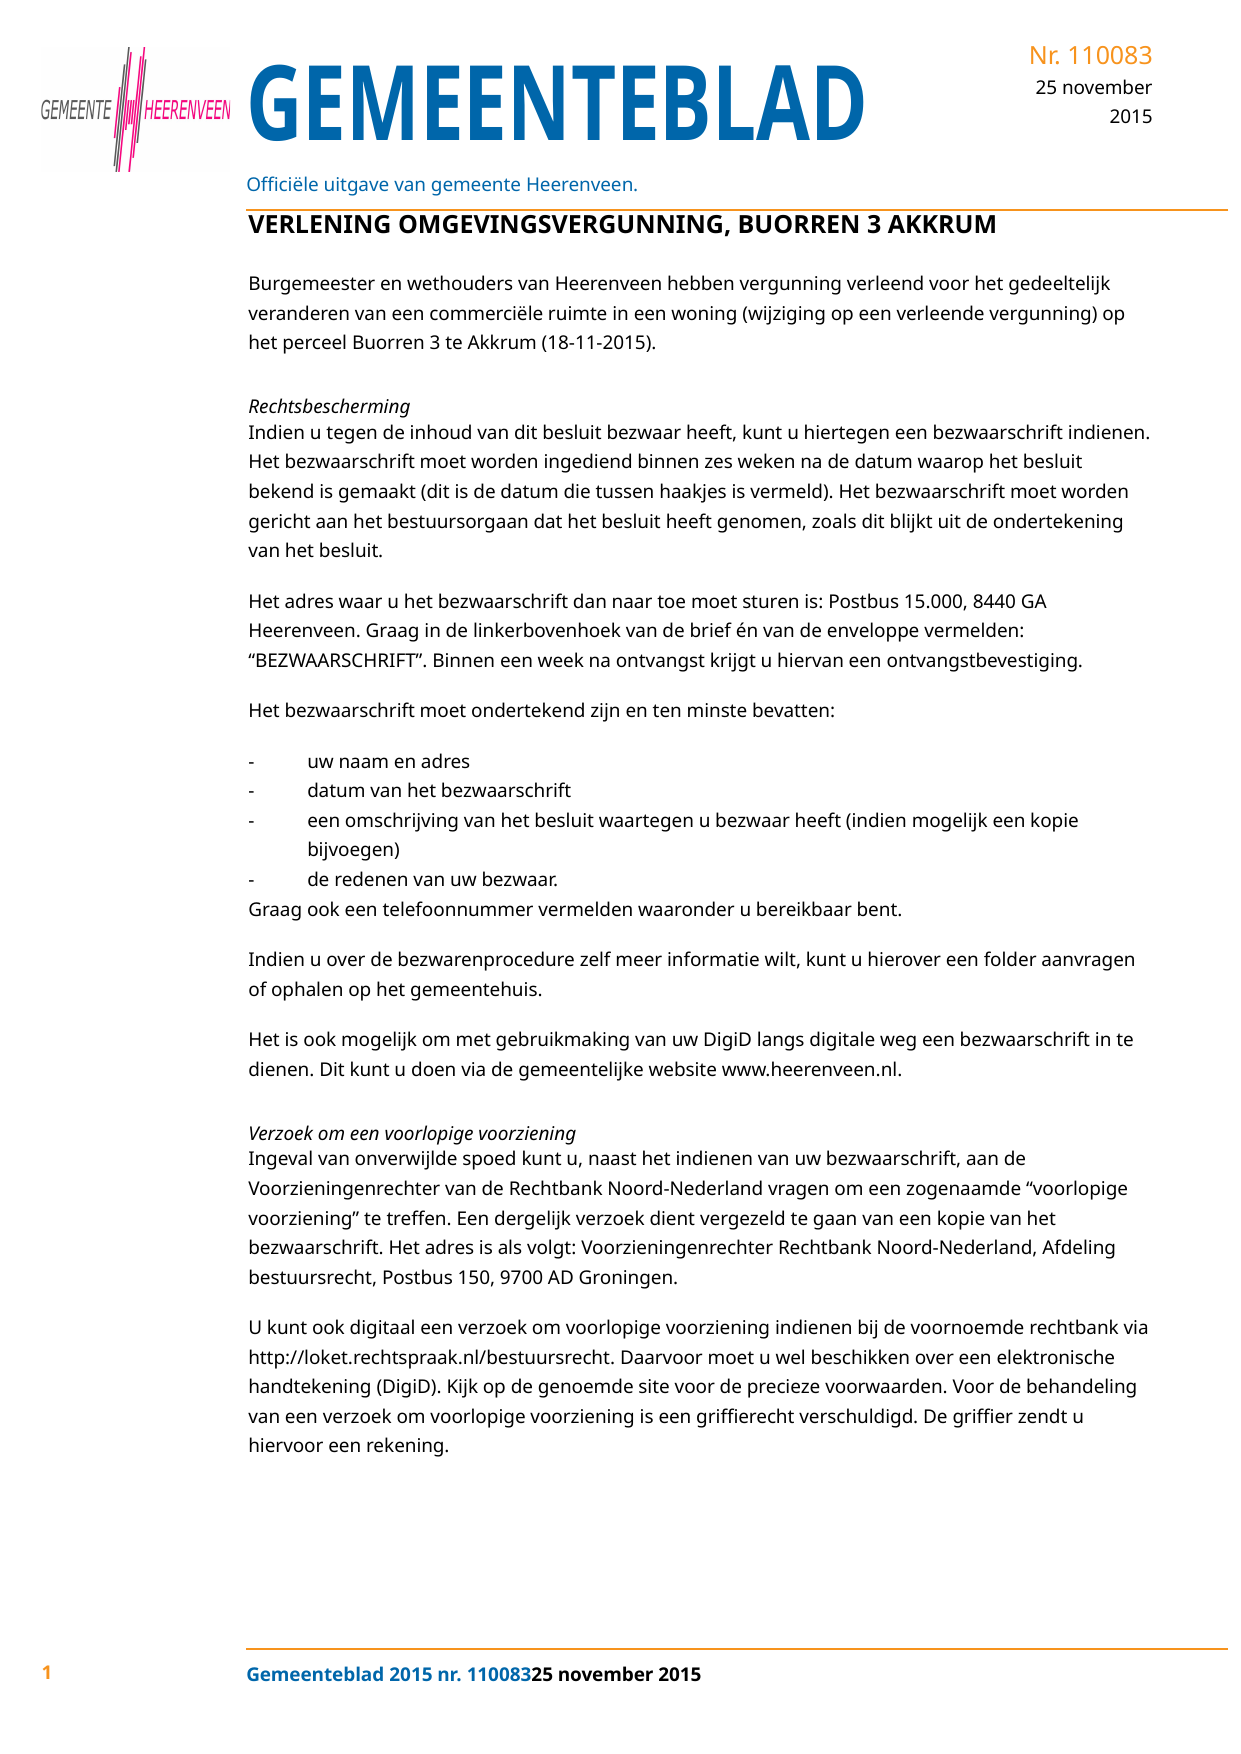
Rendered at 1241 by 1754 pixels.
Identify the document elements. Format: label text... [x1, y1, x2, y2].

list een omschrijving van het besluit waartegen u bezwaar heeft (indien mogelijk een kopie bijvoegen) [248, 807, 1152, 862]
list uw naam en adres [248, 748, 1152, 774]
text Rechtsbescherming [248, 393, 1152, 419]
text Indien u over de bezwarenprocedure zelf meer informatie wilt, kunt u hierover een folder aanvragen of ophalen op het gemeentehuis. [248, 946, 1152, 1002]
text Het is ook mogelijk om met gebruikmaking van uw DigiD langs digitale weg een bezwaarschrift in te dienen. Dit kunt u doen via de gemeentelijke website www.heerenveen.nl. [248, 1026, 1152, 1082]
list datum van het bezwaarschrift [248, 777, 1152, 803]
text Indien u tegen de inhoud van dit besluit bezwaar heeft, kunt u hiertegen een bezwaarschrift indienen. Het bezwaarschrift moet worden ingediend binnen zes weken na de datum waarop het besluit bekend is gemaakt (dit is de datum die tussen haakjes is vermeld). Het bezwaarschrift moet worden gericht aan het bestuursorgaan dat het besluit heeft genomen, zoals dit blijkt uit de ondertekening van het besluit. [248, 419, 1152, 563]
text Graag ook een telefoonnummer vermelden waaronder u bereikbaar bent. [248, 896, 1152, 922]
text Burgemeester en wethouders van Heerenveen hebben vergunning verleend voor het gedeeltelijk veranderen van een commerciële ruimte in een woning (wijziging op een verleende vergunning) op het perceel Buorren 3 te Akkrum (18-11-2015). [248, 270, 1152, 355]
text Het adres waar u het bezwaarschrift dan naar toe moet sturen is: Postbus 15.000, 8440 GA Heerenveen. Graag in de linkerbovenhoek van de brief én van de enveloppe vermelden: “BEZWAARSCHRIFT”. Binnen een week na ontvangst krijgt u hiervan een ontvangstbevestiging. [248, 588, 1152, 673]
list de redenen van uw bezwaar. [248, 866, 1152, 892]
text Het bezwaarschrift moet ondertekend zijn en ten minste bevatten: [248, 697, 1152, 723]
text Ingeval van onverwijlde spoed kunt u, naast het indienen van uw bezwaarschrift, aan de Voorzieningenrechter van de Rechtbank Noord-Nederland vragen om een zogenaamde “voorlopige voorziening” te treffen. Een dergelijk verzoek dient vergezeld te gaan van een kopie van het bezwaarschrift. Het adres is als volgt: Voorzieningenrechter Rechtbank Noord-Nederland, Afdeling bestuursrecht, Postbus 150, 9700 AD Groningen. [248, 1146, 1152, 1289]
picture [41, 47, 231, 172]
text Verzoek om een voorlopige voorziening [248, 1120, 1152, 1146]
text U kunt ook digitaal een verzoek om voorlopige voorziening indienen bij de voornoemde rechtbank via http://loket.rechtspraak.nl/bestuursrecht. Daarvoor moet u wel beschikken over een elektronische handtekening (DigiD). Kijk op de genoemde site voor de precieze voorwaarden. Voor de behandeling van een verzoek om voorlopige voorziening is een griffierecht verschuldigd. De griffier zendt u hiervoor een rekening. [248, 1314, 1152, 1458]
text VERLENING OMGEVINGSVERGUNNING, BUORREN 3 AKKRUM [248, 211, 1152, 241]
